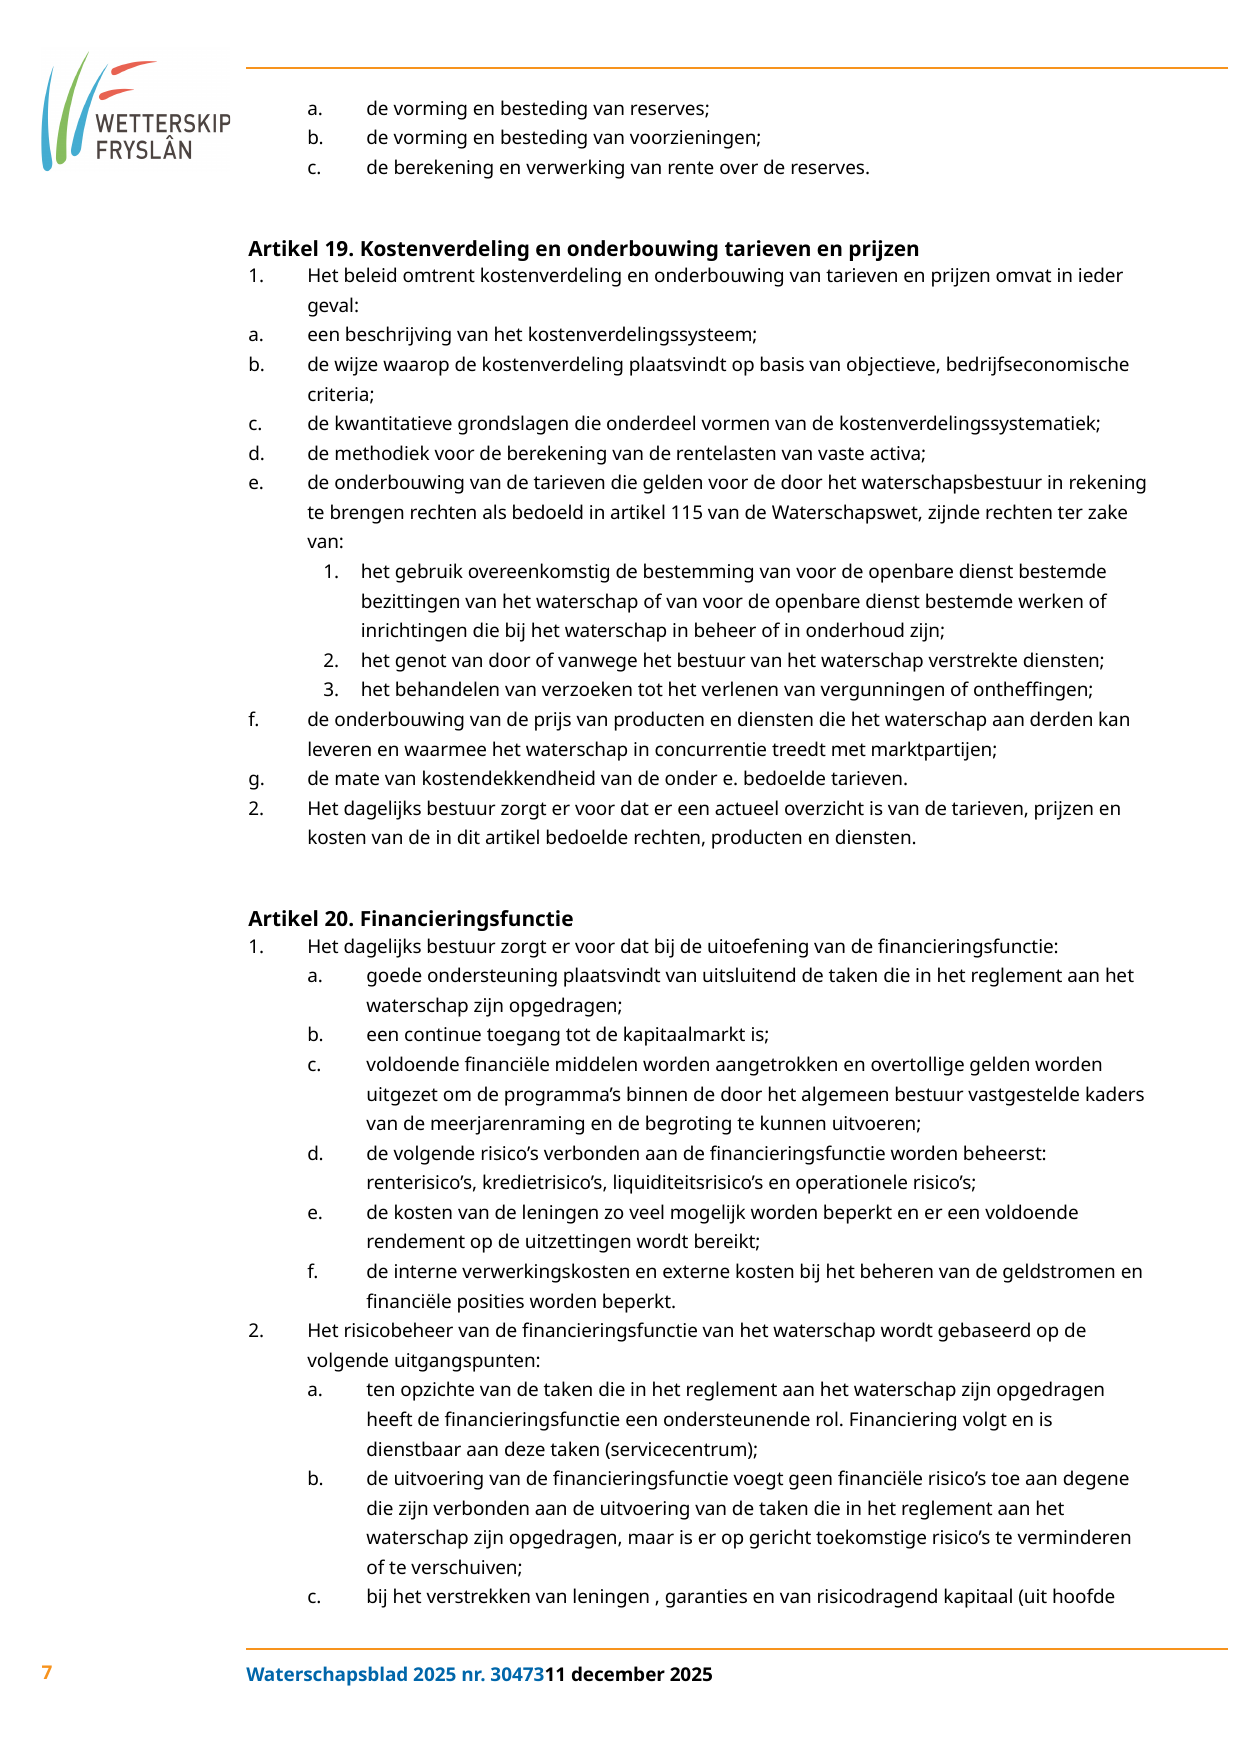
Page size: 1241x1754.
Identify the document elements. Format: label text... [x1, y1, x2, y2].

list het genot van door of vanwege het bestuur van het waterschap verstrekte diensten; [323, 647, 1152, 673]
list goede ondersteuning plaatsvindt van uitsluitend de taken die in het reglement aan het waterschap zijn opgedragen; [307, 962, 1152, 1018]
list de methodiek voor de berekening van de rentelasten van vaste activa; [248, 440, 1152, 466]
list de mate van kostendekkendheid van de onder e. bedoelde tarieven. [248, 765, 1152, 791]
list de wijze waarop de kostenverdeling plaatsvindt op basis van objectieve, bedrijfseconomische criteria; [248, 351, 1152, 406]
list Het beleid omtrent kostenverdeling en onderbouwing van tarieven en prijzen omvat in ieder geval: [248, 262, 1152, 318]
list de uitvoering van de financieringsfunctie voegt geen financiële risico’s toe aan degene die zijn verbonden aan de uitvoering van de taken die in het reglement aan het waterschap zijn opgedragen, maar is er op gericht toekomstige risico’s te verminderen of te verschuiven; [307, 1465, 1152, 1580]
list de vorming en besteding van reserves; [307, 95, 1152, 121]
text Artikel 20. Financieringsfunctie [248, 904, 1152, 933]
list het gebruik overeenkomstig de bestemming van voor de openbare dienst bestemde bezittingen van het waterschap of van voor de openbare dienst bestemde werken of inrichtingen die bij het waterschap in beheer of in onderhoud zijn; [323, 558, 1152, 643]
list Het risicobeheer van de financieringsfunctie van het waterschap wordt gebaseerd op de volgende uitgangspunten: [248, 1317, 1152, 1373]
list de onderbouwing van de tarieven die gelden voor de door het waterschapsbestuur in rekening te brengen rechten als bedoeld in artikel 115 van de Waterschapswet, zijnde rechten ter zake van: [248, 469, 1152, 554]
picture [41, 47, 231, 172]
list Het dagelijks bestuur zorgt er voor dat er een actueel overzicht is van de tarieven, prijzen en kosten van de in dit artikel bedoelde rechten, producten en diensten. [248, 795, 1152, 850]
list een continue toegang tot de kapitaalmarkt is; [307, 1022, 1152, 1047]
list de interne verwerkingskosten en externe kosten bij het beheren van de geldstromen en financiële posities worden beperkt. [307, 1258, 1152, 1314]
list het behandelen van verzoeken tot het verlenen van vergunningen of ontheffingen; [323, 677, 1152, 702]
list bij het verstrekken van leningen , garanties en van risicodragend kapitaal (uit hoofde [307, 1584, 1152, 1609]
list de volgende risico’s verbonden aan de financieringsfunctie worden beheerst: renterisico’s, kredietrisico’s, liquiditeitsrisico’s en operationele risico’s; [307, 1140, 1152, 1195]
list ten opzichte van de taken die in het reglement aan het waterschap zijn opgedragen heeft de financieringsfunctie een ondersteunende rol. Financiering volgt en is dienstbaar aan deze taken (servicecentrum); [307, 1377, 1152, 1462]
list de berekening en verwerking van rente over de reserves. [307, 154, 1152, 180]
list de kwantitatieve grondslagen die onderdeel vormen van de kostenverdelingssystematiek; [248, 410, 1152, 436]
list Het dagelijks bestuur zorgt er voor dat bij de uitoefening van de financieringsfunctie: [248, 933, 1152, 959]
list de vorming en besteding van voorzieningen; [307, 124, 1152, 150]
list de onderbouwing van de prijs van producten en diensten die het waterschap aan derden kan leveren en waarmee het waterschap in concurrentie treedt met marktpartijen; [248, 706, 1152, 761]
list de kosten van de leningen zo veel mogelijk worden beperkt en er een voldoende rendement op de uitzettingen wordt bereikt; [307, 1199, 1152, 1254]
list een beschrijving van het kostenverdelingssysteem; [248, 322, 1152, 347]
text Artikel 19. Kostenverdeling en onderbouwing tarieven en prijzen [248, 234, 1152, 262]
list voldoende financiële middelen worden aangetrokken en overtollige gelden worden uitgezet om de programma’s binnen de door het algemeen bestuur vastgestelde kaders van de meerjarenraming en de begroting te kunnen uitvoeren; [307, 1051, 1152, 1136]
